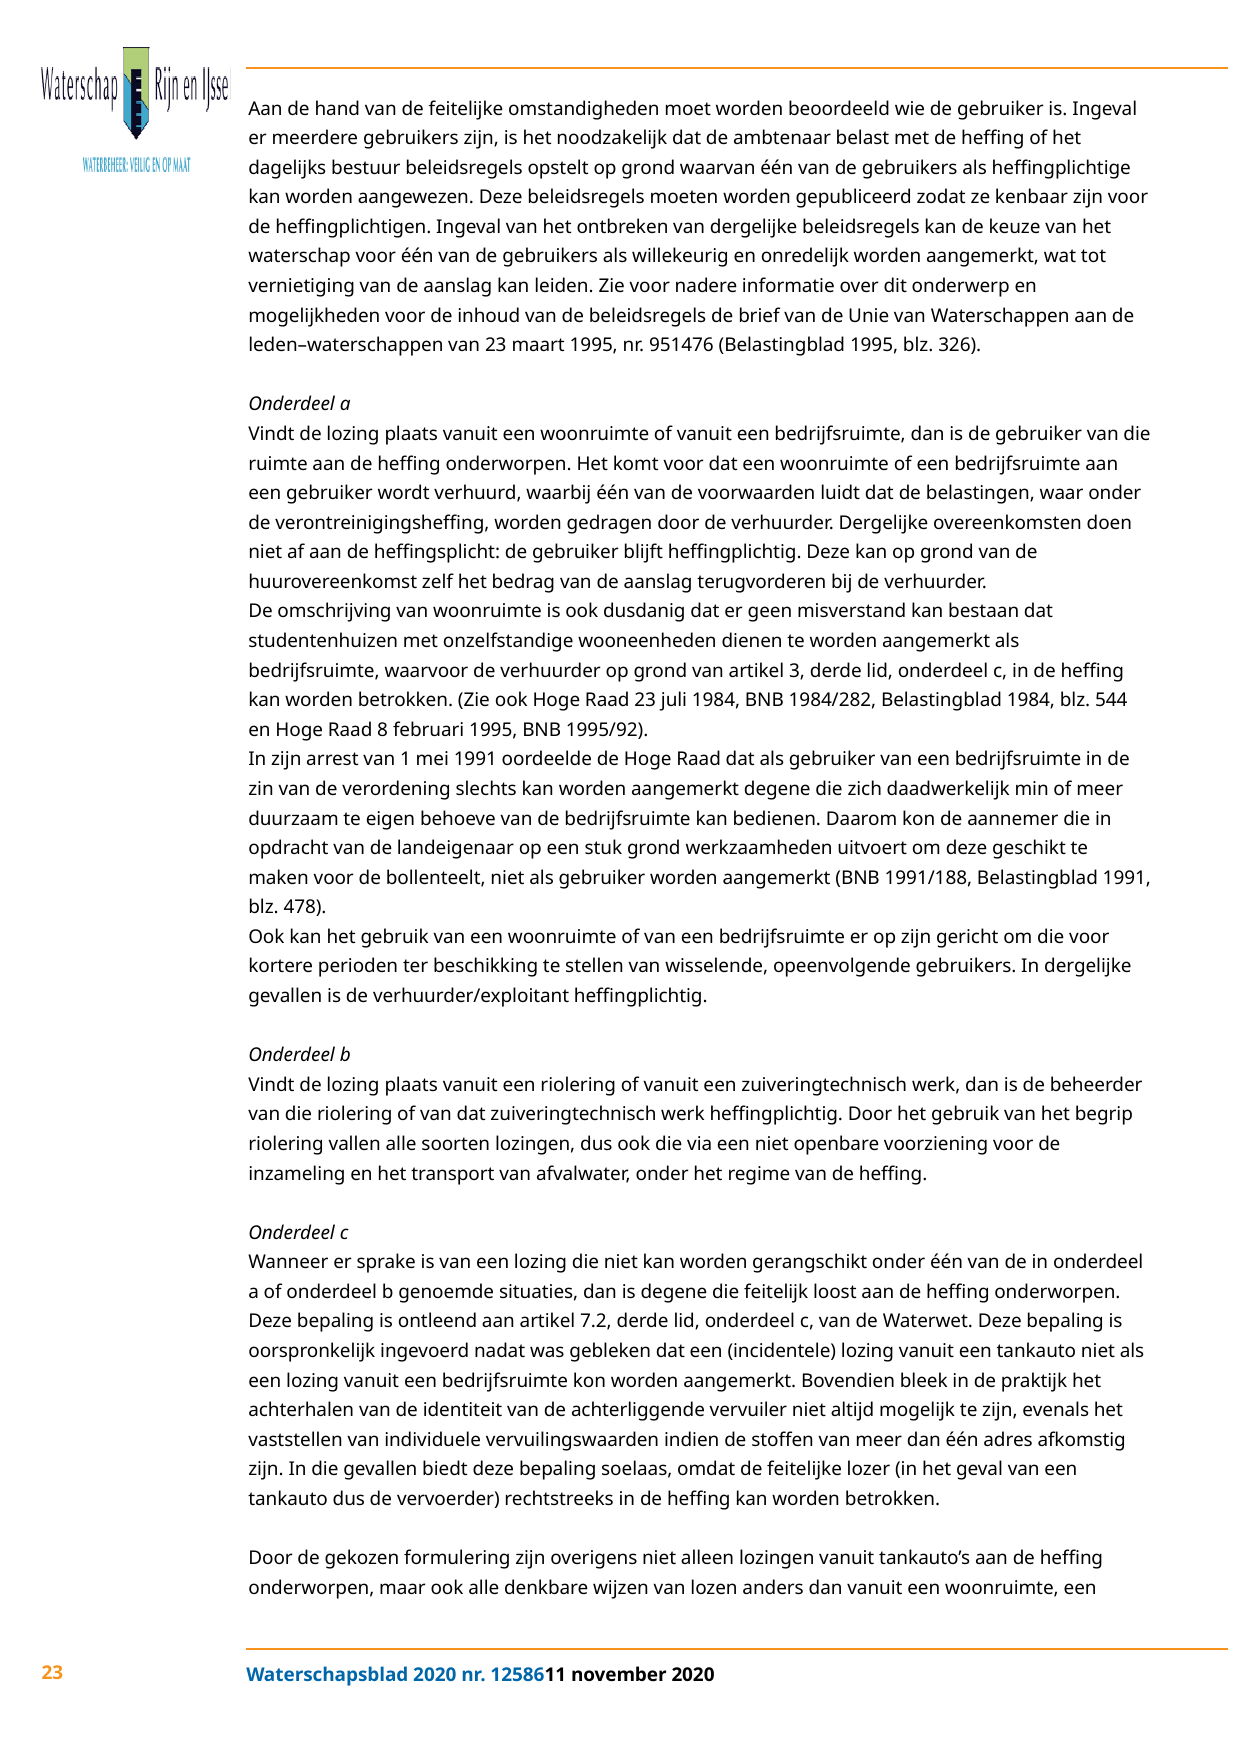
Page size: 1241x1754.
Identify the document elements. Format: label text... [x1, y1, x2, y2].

text Vindt de lozing plaats vanuit een riolering of vanuit een zuiveringtechnisch werk, dan is de beheerder van die riolering of van dat zuiveringtechnisch werk heffingplichtig. Door het gebruik van het begrip riolering vallen alle soorten lozingen, dus ook die via een niet openbare voorziening voor de inzameling en het transport van afvalwater, onder het regime van de heffing. [248, 1071, 1152, 1186]
text De omschrijving van woonruimte is ook dusdanig dat er geen misverstand kan bestaan dat studentenhuizen met onzelfstandige wooneenheden dienen te worden aangemerkt als bedrijfsruimte, waarvoor de verhuurder op grond van artikel 3, derde lid, onderdeel c, in de heffing kan worden betrokken. (Zie ook Hoge Raad 23 juli 1984, BNB 1984/282, Belastingblad 1984, blz. 544 en Hoge Raad 8 februari 1995, BNB 1995/92). [248, 598, 1152, 742]
picture [41, 47, 231, 172]
text Onderdeel a [248, 391, 1152, 416]
text Door de gekozen formulering zijn overigens niet alleen lozingen vanuit tankauto’s aan de heffing onderworpen, maar ook alle denkbare wijzen van lozen anders dan vanuit een woonruimte, een [248, 1544, 1152, 1600]
text Onderdeel b [248, 1041, 1152, 1067]
text Wanneer er sprake is van een lozing die niet kan worden gerangschikt onder één van de in onderdeel a of onderdeel b genoemde situaties, dan is degene die feitelijk loost aan de heffing onderworpen. Deze bepaling is ontleend aan artikel 7.2, derde lid, onderdeel c, van de Waterwet. Deze bepaling is oorspronkelijk ingevoerd nadat was gebleken dat een (incidentele) lozing vanuit een tankauto niet als een lozing vanuit een bedrijfsruimte kon worden aangemerkt. Bovendien bleek in de praktijk het achterhalen van de identiteit van de achterliggende vervuiler niet altijd mogelijk te zijn, evenals het vaststellen van individuele vervuilingswaarden indien de stoffen van meer dan één adres afkomstig zijn. In die gevallen biedt deze bepaling soelaas, omdat de feitelijke lozer (in het geval van een tankauto dus de vervoerder) rechtstreeks in de heffing kan worden betrokken. [248, 1248, 1152, 1511]
text Aan de hand van de feitelijke omstandigheden moet worden beoordeeld wie de gebruiker is. Ingeval er meerdere gebruikers zijn, is het noodzakelijk dat de ambtenaar belast met de heffing of het dagelijks bestuur beleidsregels opstelt op grond waarvan één van de gebruikers als heffingplichtige kan worden aangewezen. Deze beleidsregels moeten worden gepubliceerd zodat ze kenbaar zijn voor de heffingplichtigen. Ingeval van het ontbreken van dergelijke beleidsregels kan de keuze van het waterschap voor één van de gebruikers als willekeurig en onredelijk worden aangemerkt, wat tot vernietiging van de aanslag kan leiden. Zie voor nadere informatie over dit onderwerp en mogelijkheden voor de inhoud van de beleidsregels de brief van de Unie van Waterschappen aan de leden–waterschappen van 23 maart 1995, nr. 951476 (Belastingblad 1995, blz. 326). [248, 95, 1152, 357]
text Onderdeel c [248, 1219, 1152, 1245]
text Vindt de lozing plaats vanuit een woonruimte of vanuit een bedrijfsruimte, dan is de gebruiker van die ruimte aan de heffing onderworpen. Het komt voor dat een woonruimte of een bedrijfsruimte aan een gebruiker wordt verhuurd, waarbij één van de voorwaarden luidt dat de belastingen, waar onder de verontreinigingsheffing, worden gedragen door de verhuurder. Dergelijke overeenkomsten doen niet af aan de heffingsplicht: de gebruiker blijft heffingplichtig. Deze kan op grond van de huurovereenkomst zelf het bedrag van de aanslag terugvorderen bij de verhuurder. [248, 420, 1152, 594]
text Ook kan het gebruik van een woonruimte of van een bedrijfsruimte er op zijn gericht om die voor kortere perioden ter beschikking te stellen van wisselende, opeenvolgende gebruikers. In dergelijke gevallen is de verhuurder/exploitant heffingplichtig. [248, 923, 1152, 1008]
text In zijn arrest van 1 mei 1991 oordeelde de Hoge Raad dat als gebruiker van een bedrijfsruimte in de zin van de verordening slechts kan worden aangemerkt degene die zich daadwerkelijk min of meer duurzaam te eigen behoeve van de bedrijfsruimte kan bedienen. Daarom kon de aannemer die in opdracht van de landeigenaar op een stuk grond werkzaamheden uitvoert om deze geschikt te maken voor de bollenteelt, niet als gebruiker worden aangemerkt (BNB 1991/188, Belastingblad 1991, blz. 478). [248, 746, 1152, 919]
